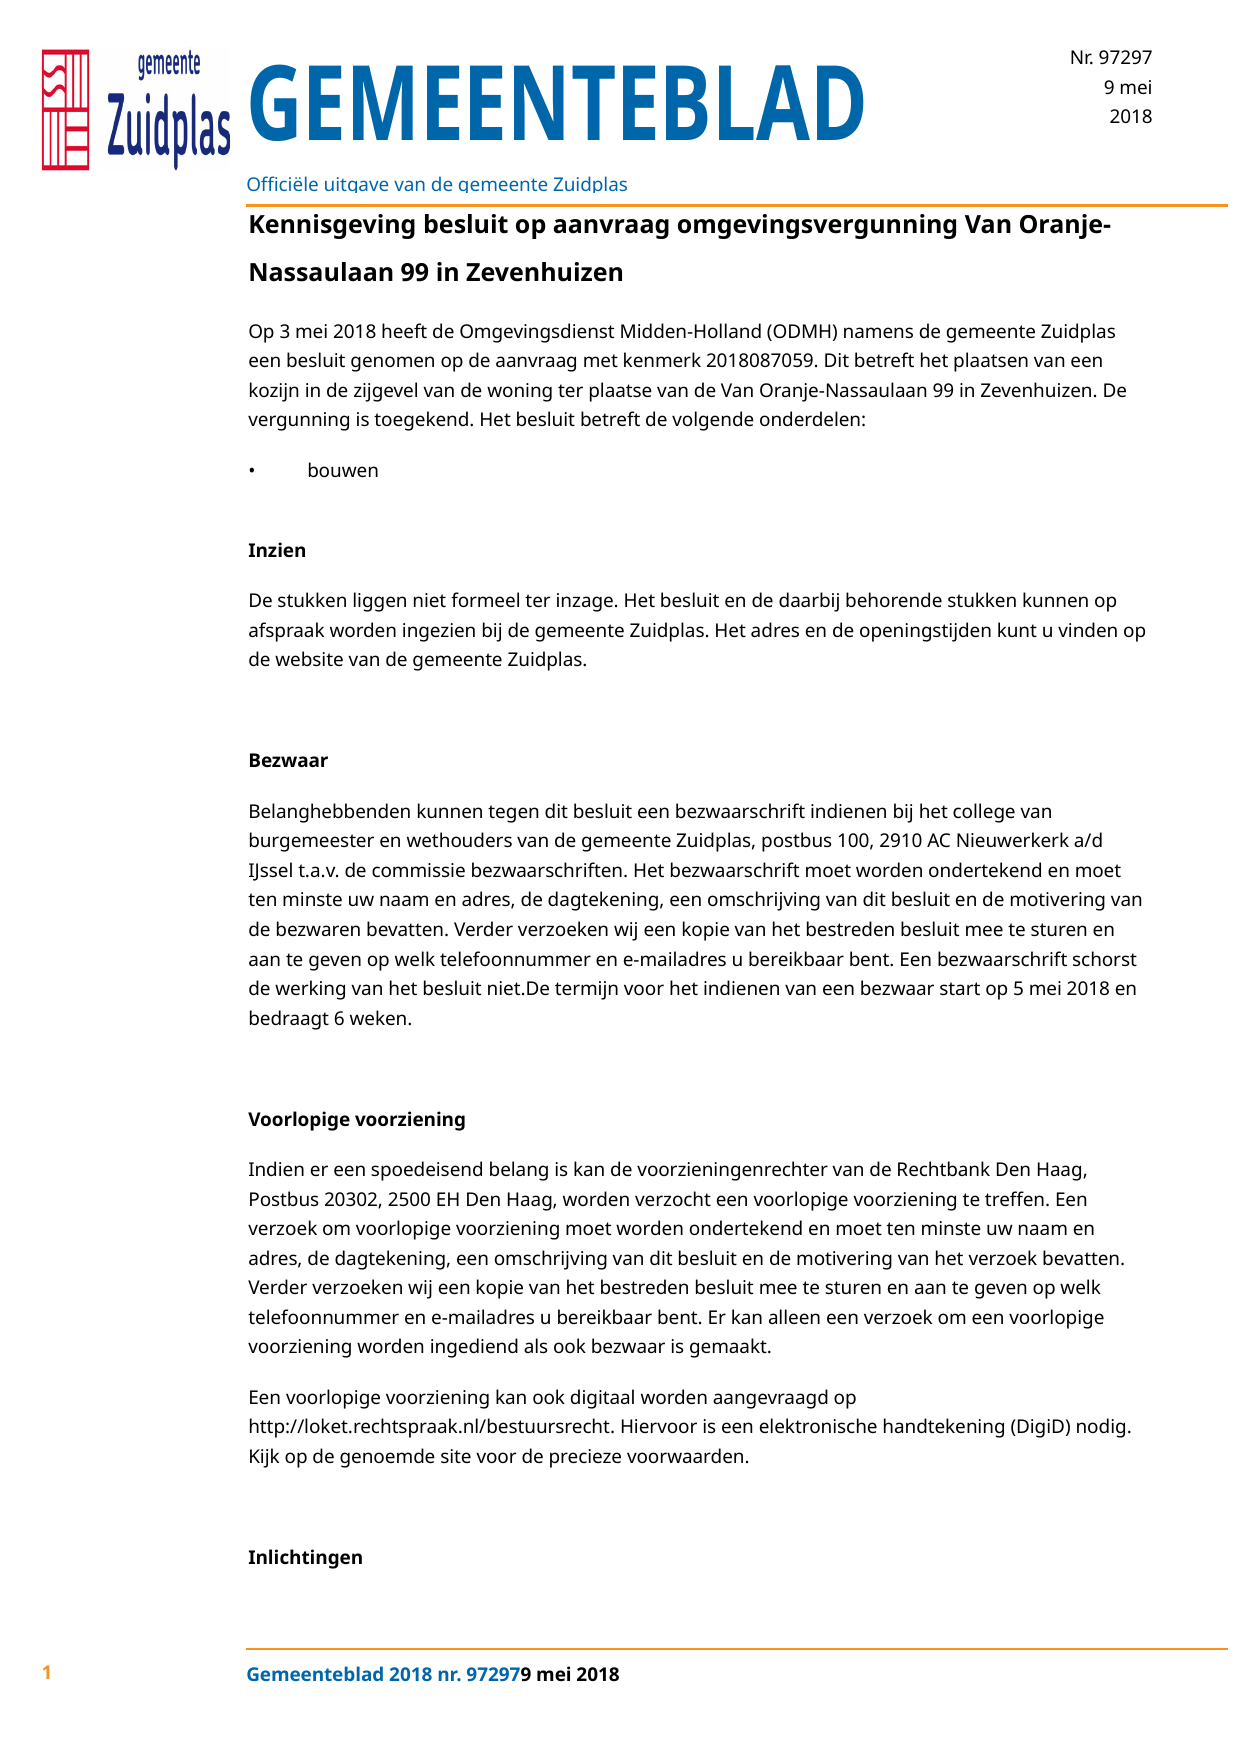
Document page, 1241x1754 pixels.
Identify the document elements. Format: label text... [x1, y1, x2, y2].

picture [41, 47, 231, 172]
text Op 3 mei 2018 heeft de Omgevingsdienst Midden-Holland (ODMH) namens de gemeente Zuidplas een besluit genomen op de aanvraag met kenmerk 2018087059. Dit betreft het plaatsen van een kozijn in de zijgevel van de woning ter plaatse van de Van Oranje-Nassaulaan 99 in Zevenhuizen. De vergunning is toegekend. Het besluit betreft de volgende onderdelen: [248, 318, 1152, 432]
list bouwen [248, 457, 1152, 483]
text Kennisgeving besluit op aanvraag omgevingsvergunning Van Oranje-Nassaulaan 99 in Zevenhuizen [248, 207, 1152, 288]
text Inlichtingen [248, 1544, 1152, 1570]
text Een voorlopige voorziening kan ook digitaal worden aangevraagd op http://loket.rechtspraak.nl/bestuursrecht. Hiervoor is een elektronische handtekening (DigiD) nodig. Kijk op de genoemde site voor de precieze voorwaarden. [248, 1384, 1152, 1469]
text Inzien [248, 537, 1152, 563]
text Bezwaar [248, 747, 1152, 773]
text De stukken liggen niet formeel ter inzage. Het besluit en de daarbij behorende stukken kunnen op afspraak worden ingezien bij de gemeente Zuidplas. Het adres en de openingstijden kunt u vinden op de website van de gemeente Zuidplas. [248, 587, 1152, 672]
text Indien er een spoedeisend belang is kan de voorzieningenrechter van de Rechtbank Den Haag, Postbus 20302, 2500 EH Den Haag, worden verzocht een voorlopige voorziening te treffen. Een verzoek om voorlopige voorziening moet worden ondertekend en moet ten minste uw naam en adres, de dagtekening, een omschrijving van dit besluit en de motivering van het verzoek bevatten. Verder verzoeken wij een kopie van het bestreden besluit mee te sturen en aan te geven op welk telefoonnummer en e-mailadres u bereikbaar bent. Er kan alleen een verzoek om een voorlopige voorziening worden ingediend als ook bezwaar is gemaakt. [248, 1156, 1152, 1359]
text Belanghebbenden kunnen tegen dit besluit een bezwaarschrift indienen bij het college van burgemeester en wethouders van de gemeente Zuidplas, postbus 100, 2910 AC Nieuwerkerk a/d IJssel t.a.v. de commissie bezwaarschriften. Het bezwaarschrift moet worden ondertekend en moet ten minste uw naam en adres, de dagtekening, een omschrijving van dit besluit en de motivering van de bezwaren bevatten. Verder verzoeken wij een kopie van het bestreden besluit mee te sturen en aan te geven op welk telefoonnummer en e-mailadres u bereikbaar bent. Een bezwaarschrift schorst de werking van het besluit niet.De termijn voor het indienen van een bezwaar start op 5 mei 2018 en bedraagt 6 weken. [248, 798, 1152, 1031]
text Voorlopige voorziening [248, 1106, 1152, 1132]
